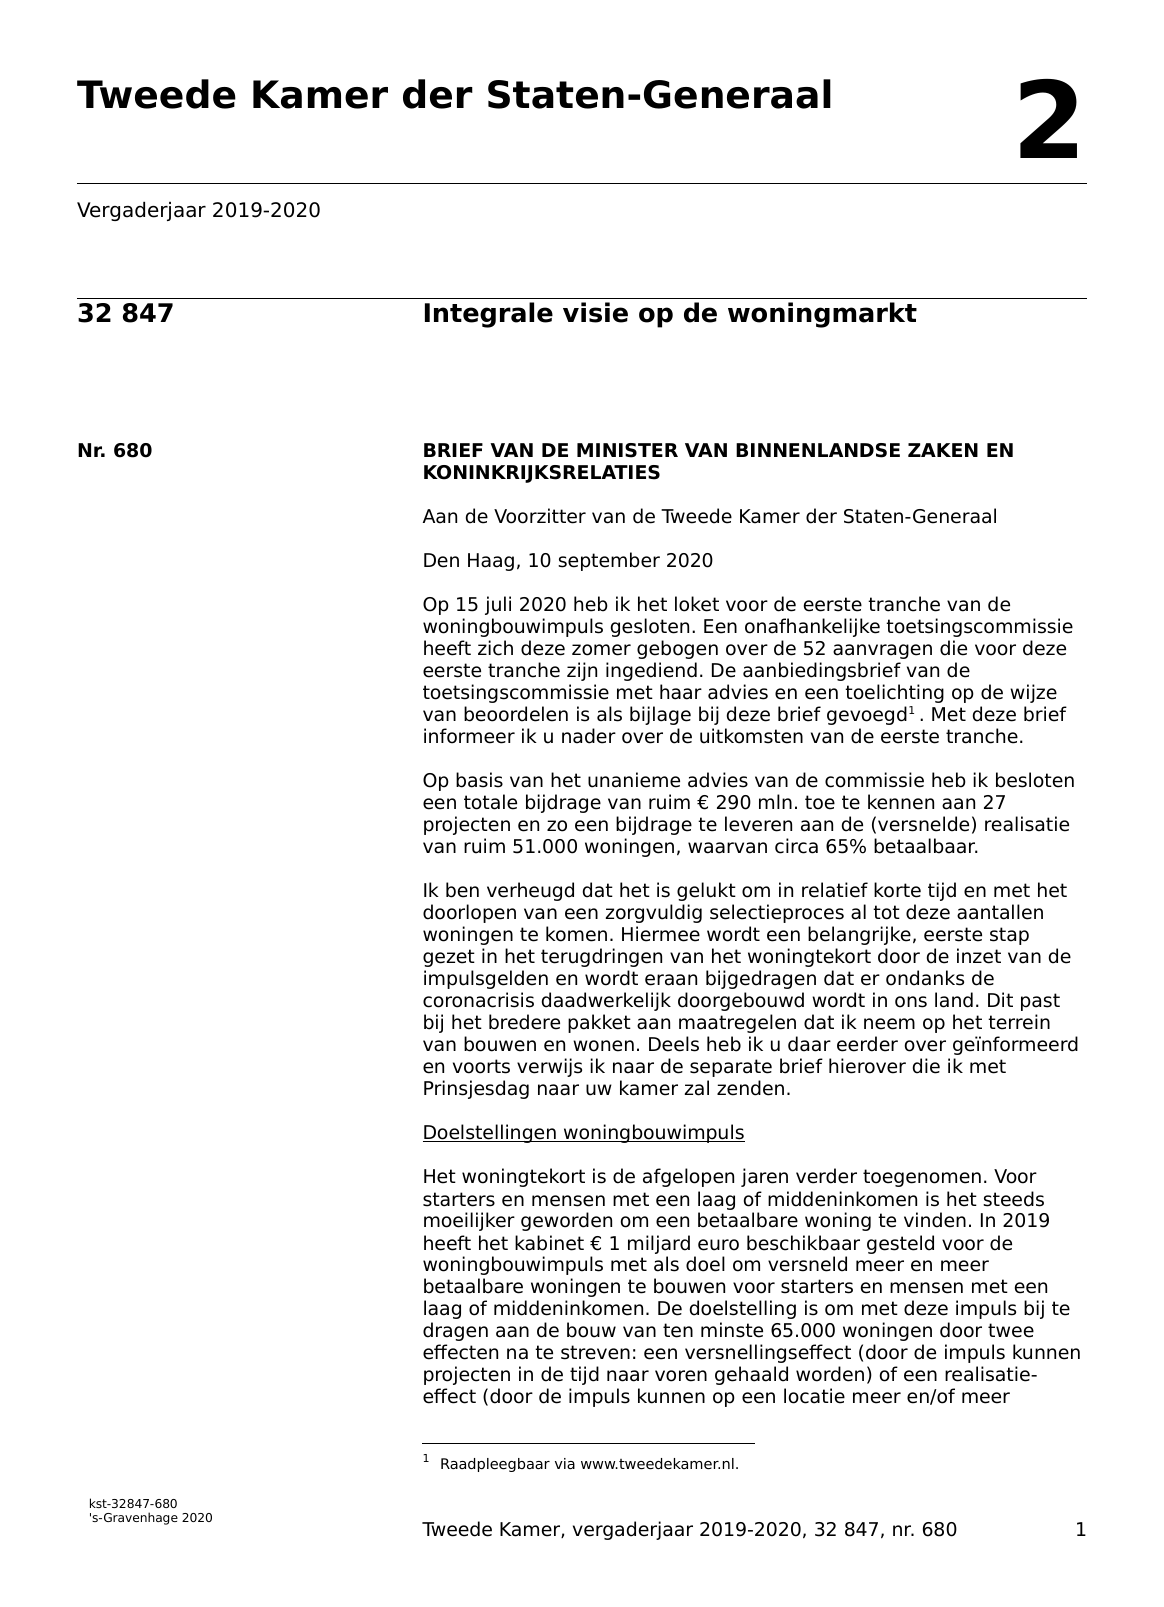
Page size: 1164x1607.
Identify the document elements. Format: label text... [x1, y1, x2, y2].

table_header 2 [886, 59, 1087, 183]
text Op basis van het unanieme advies van de commissie heb ik besloten een totale bijdrage van ruim € 290 mln. toe te kennen aan 27 projecten en zo een bijdrage te leveren aan de (versnelde) realisatie van ruim 51.000 woningen, waarvan circa 65% betaalbaar. [422, 770, 1087, 858]
text Aan de Voorzitter van de Tweede Kamer der Staten-Generaal [422, 506, 1087, 528]
table_cell Vergaderjaar 2019-2020 [77, 184, 1087, 298]
text Den Haag, 10 september 2020 [422, 550, 1087, 572]
subtitle Nr. 680 BRIEF VAN DE MINISTER VAN BINNENLANDSE ZAKEN EN KONINKRIJKSRELATIES [77, 440, 1087, 484]
text Het woningtekort is de afgelopen jaren verder toegenomen. Voor starters en mensen met een laag of middeninkomen is het steeds moeilijker geworden om een betaalbare woning te vinden. In 2019 heeft het kabinet € 1 miljard euro beschikbaar gesteld voor de woningbouwimpuls met als doel om versneld meer en meer betaalbare woningen te bouwen voor starters en mensen met een laag of middeninkomen. De doelstelling is om met deze impuls bij te dragen aan de bouw van ten minste 65.000 woningen door twee effecten na te streven: een versnellingseffect (door de impuls kunnen projecten in de tijd naar voren gehaald worden) of een realisatie-effect (door de impuls kunnen op een locatie meer en/of meer [422, 1166, 1087, 1408]
table_header Tweede Kamer der Staten-Generaal [77, 59, 886, 183]
text Op 15 juli 2020 heb ik het loket voor de eerste tranche van de woningbouwimpuls gesloten. Een onafhankelijke toetsingscommissie heeft zich deze zomer gebogen over de 52 aanvragen die voor deze eerste tranche zijn ingediend. De aanbiedingsbrief van de toetsingscommissie met haar advies en een toelichting op de wijze van beoordelen is als bijlage bij deze brief gevoegd. Met deze brief informeer ik u nader over de uitkomsten van de eerste tranche. [422, 594, 1087, 748]
text 's-Gravenhage 2020 [88, 1511, 323, 1525]
subtitle 32 847 Integrale visie op de woningmarkt [77, 299, 1087, 329]
text Raadpleegbaar via www.tweedekamer.nl. [422, 1452, 1087, 1474]
text Ik ben verheugd dat het is gelukt om in relatief korte tijd en met het doorlopen van een zorgvuldig selectieproces al tot deze aantallen woningen te komen. Hiermee wordt een belangrijke, eerste stap gezet in het terugdringen van het woningtekort door de inzet van de impulsgelden en wordt eraan bijgedragen dat er ondanks de coronacrisis daadwerkelijk doorgebouwd wordt in ons land. Dit past bij het bredere pakket aan maatregelen dat ik neem op het terrein van bouwen en wonen. Deels heb ik u daar eerder over geïnformeerd en voorts verwijs ik naar de separate brief hierover die ik met Prinsjesdag naar uw kamer zal zenden. [422, 880, 1087, 1100]
text kst-32847-680 [88, 1497, 323, 1511]
subtitle Doelstellingen woningbouwimpuls [422, 1122, 1087, 1144]
